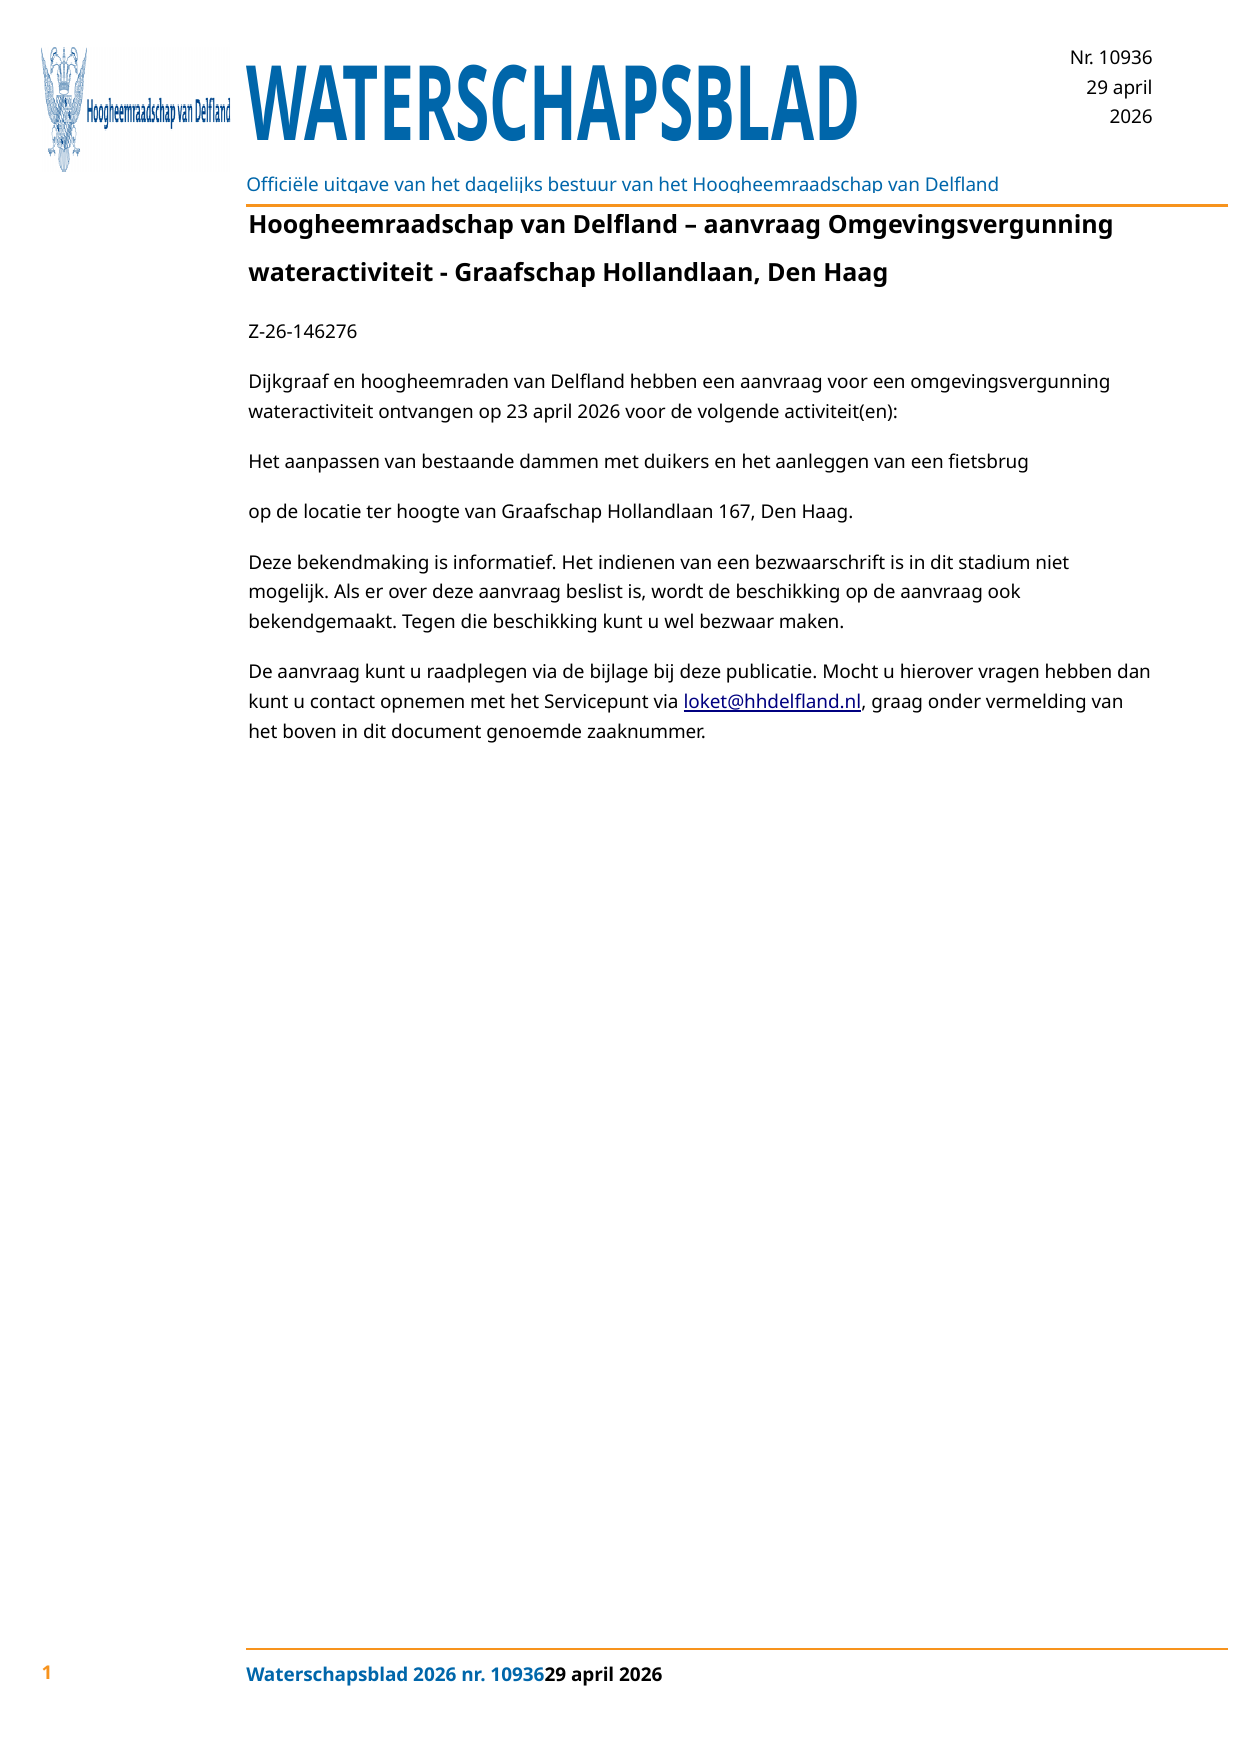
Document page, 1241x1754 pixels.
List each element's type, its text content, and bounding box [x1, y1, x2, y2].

text Deze bekendmaking is informatief. Het indienen van een bezwaarschrift is in dit stadium niet mogelijk. Als er over deze aanvraag beslist is, wordt de beschikking op de aanvraag ook bekendgemaakt. Tegen die beschikking kunt u wel bezwaar maken. [248, 549, 1152, 634]
text Z-26-146276 [248, 318, 1152, 344]
text Hoogheemraadschap van Delfland – aanvraag Omgevingsvergunning wateractiviteit - Graafschap Hollandlaan, Den Haag [248, 207, 1152, 288]
picture [41, 47, 231, 172]
text Dijkgraaf en hoogheemraden van Delfland hebben een aanvraag voor een omgevingsvergunning wateractiviteit ontvangen op 23 april 2026 voor de volgende activiteit(en): [248, 368, 1152, 424]
text De aanvraag kunt u raadplegen via de bijlage bij deze publicatie. Mocht u hierover vragen hebben dan kunt u contact opnemen met het Servicepunt via loket@hhdelfland.nl, graag onder vermelding van het boven in dit document genoemde zaaknummer. [248, 659, 1152, 744]
text op de locatie ter hoogte van Graafschap Hollandlaan 167, Den Haag. [248, 499, 1152, 524]
text Het aanpassen van bestaande dammen met duikers en het aanleggen van een fietsbrug [248, 448, 1152, 474]
